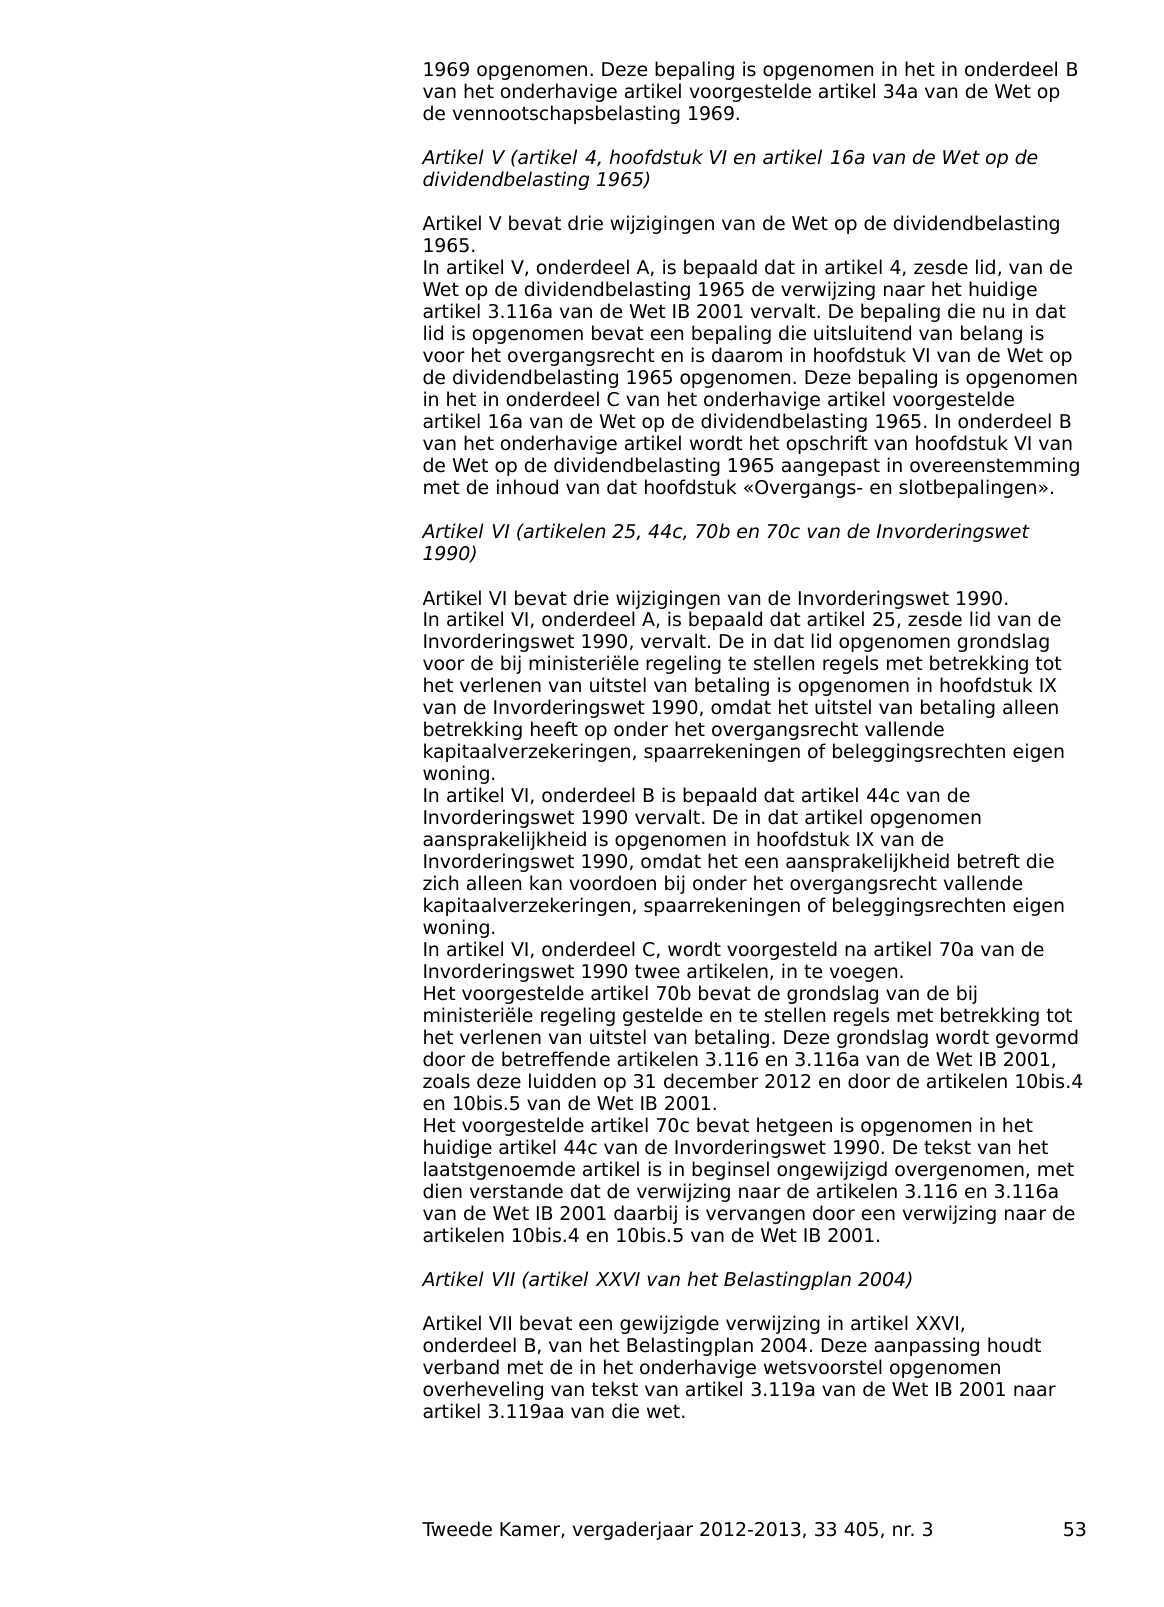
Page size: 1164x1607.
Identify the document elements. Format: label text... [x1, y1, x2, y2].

text Artikel VI bevat drie wijzigingen van de Invorderingswet 1990. [422, 587, 1087, 609]
text In artikel VI, onderdeel B is bepaald dat artikel 44c van de Invorderingswet 1990 vervalt. De in dat artikel opgenomen aansprakelijkheid is opgenomen in hoofdstuk IX van de Invorderingswet 1990, omdat het een aansprakelijkheid betreft die zich alleen kan voordoen bij onder het overgangsrecht vallende kapitaalverzekeringen, spaarrekeningen of beleggingsrechten eigen woning. [422, 785, 1087, 939]
subtitle Artikel VI (artikelen 25, 44c, 70b en 70c van de Invorderingswet 1990) [422, 521, 1087, 565]
text Het voorgestelde artikel 70c bevat hetgeen is opgenomen in het huidige artikel 44c van de Invorderingswet 1990. De tekst van het laatstgenoemde artikel is in beginsel ongewijzigd overgenomen, met dien verstande dat de verwijzing naar de artikelen 3.116 en 3.116a van de Wet IB 2001 daarbij is vervangen door een verwijzing naar de artikelen 10bis.4 en 10bis.5 van de Wet IB 2001. [422, 1115, 1087, 1247]
text In artikel VI, onderdeel C, wordt voorgesteld na artikel 70a van de Invorderingswet 1990 twee artikelen, in te voegen. [422, 939, 1087, 983]
text In artikel V, onderdeel A, is bepaald dat in artikel 4, zesde lid, van de Wet op de dividendbelasting 1965 de verwijzing naar het huidige artikel 3.116a van de Wet IB 2001 vervalt. De bepaling die nu in dat lid is opgenomen bevat een bepaling die uitsluitend van belang is voor het overgangsrecht en is daarom in hoofdstuk VI van de Wet op de dividendbelasting 1965 opgenomen. Deze bepaling is opgenomen in het in onderdeel C van het onderhavige artikel voorgestelde artikel 16a van de Wet op de dividendbelasting 1965. In onderdeel B van het onderhavige artikel wordt het opschrift van hoofdstuk VI van de Wet op de dividendbelasting 1965 aangepast in overeenstemming met de inhoud van dat hoofdstuk «Overgangs- en slotbepalingen». [422, 257, 1087, 499]
subtitle Artikel V (artikel 4, hoofdstuk VI en artikel 16a van de Wet op de dividendbelasting 1965) [422, 147, 1087, 191]
subtitle Artikel VII (artikel XXVI van het Belastingplan 2004) [422, 1269, 1087, 1291]
text In artikel VI, onderdeel A, is bepaald dat artikel 25, zesde lid van de Invorderingswet 1990, vervalt. De in dat lid opgenomen grondslag voor de bij ministeriële regeling te stellen regels met betrekking tot het verlenen van uitstel van betaling is opgenomen in hoofdstuk IX van de Invorderingswet 1990, omdat het uitstel van betaling alleen betrekking heeft op onder het overgangsrecht vallende kapitaalverzekeringen, spaarrekeningen of beleggingsrechten eigen woning. [422, 609, 1087, 785]
text 1969 opgenomen. Deze bepaling is opgenomen in het in onderdeel B van het onderhavige artikel voorgestelde artikel 34a van de Wet op de vennootschapsbelasting 1969. [422, 59, 1087, 125]
text Het voorgestelde artikel 70b bevat de grondslag van de bij ministeriële regeling gestelde en te stellen regels met betrekking tot het verlenen van uitstel van betaling. Deze grondslag wordt gevormd door de betreffende artikelen 3.116 en 3.116a van de Wet IB 2001, zoals deze luidden op 31 december 2012 en door de artikelen 10bis.4 en 10bis.5 van de Wet IB 2001. [422, 983, 1087, 1115]
text Artikel VII bevat een gewijzigde verwijzing in artikel XXVI, onderdeel B, van het Belastingplan 2004. Deze aanpassing houdt verband met de in het onderhavige wetsvoorstel opgenomen overheveling van tekst van artikel 3.119a van de Wet IB 2001 naar artikel 3.119aa van die wet. [422, 1313, 1087, 1423]
text Artikel V bevat drie wijzigingen van de Wet op de dividendbelasting 1965. [422, 213, 1087, 257]
